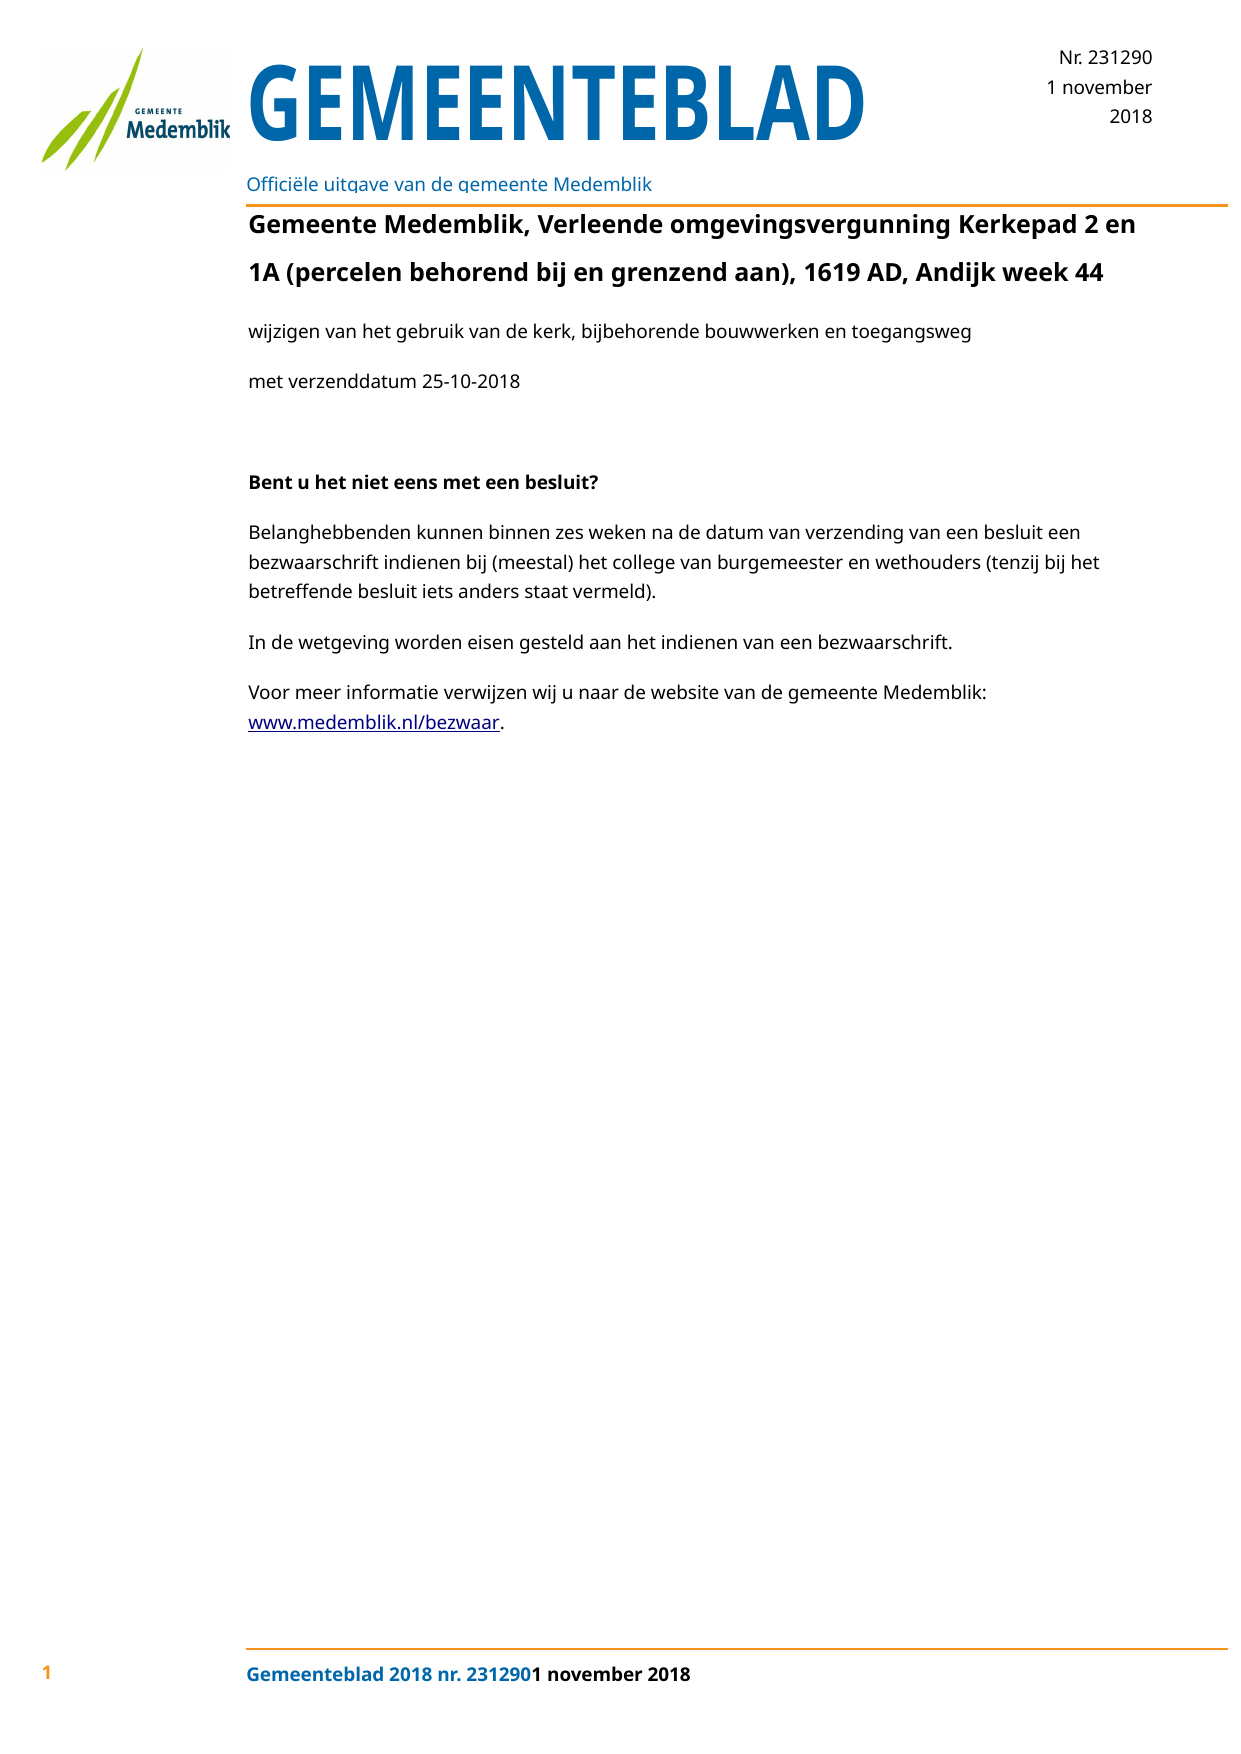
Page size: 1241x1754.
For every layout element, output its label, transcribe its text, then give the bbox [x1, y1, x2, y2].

text Belanghebbenden kunnen binnen zes weken na de datum van verzending van een besluit een bezwaarschrift indienen bij (meestal) het college van burgemeester en wethouders (tenzij bij het betreffende besluit iets anders staat vermeld). [248, 519, 1152, 604]
text wijzigen van het gebruik van de kerk, bijbehorende bouwwerken en toegangsweg [248, 318, 1152, 344]
text Gemeente Medemblik, Verleende omgevingsvergunning Kerkepad 2 en 1A (percelen behorend bij en grenzend aan), 1619 AD, Andijk week 44 [248, 207, 1152, 288]
picture [41, 47, 231, 172]
text met verzenddatum 25-10-2018 [248, 368, 1152, 394]
text Voor meer informatie verwijzen wij u naar de website van de gemeente Medemblik: www.medemblik.nl/bezwaar. [248, 679, 1152, 735]
text Bent u het niet eens met een besluit? [248, 469, 1152, 495]
text In de wetgeving worden eisen gesteld aan het indienen van een bezwaarschrift. [248, 629, 1152, 655]
